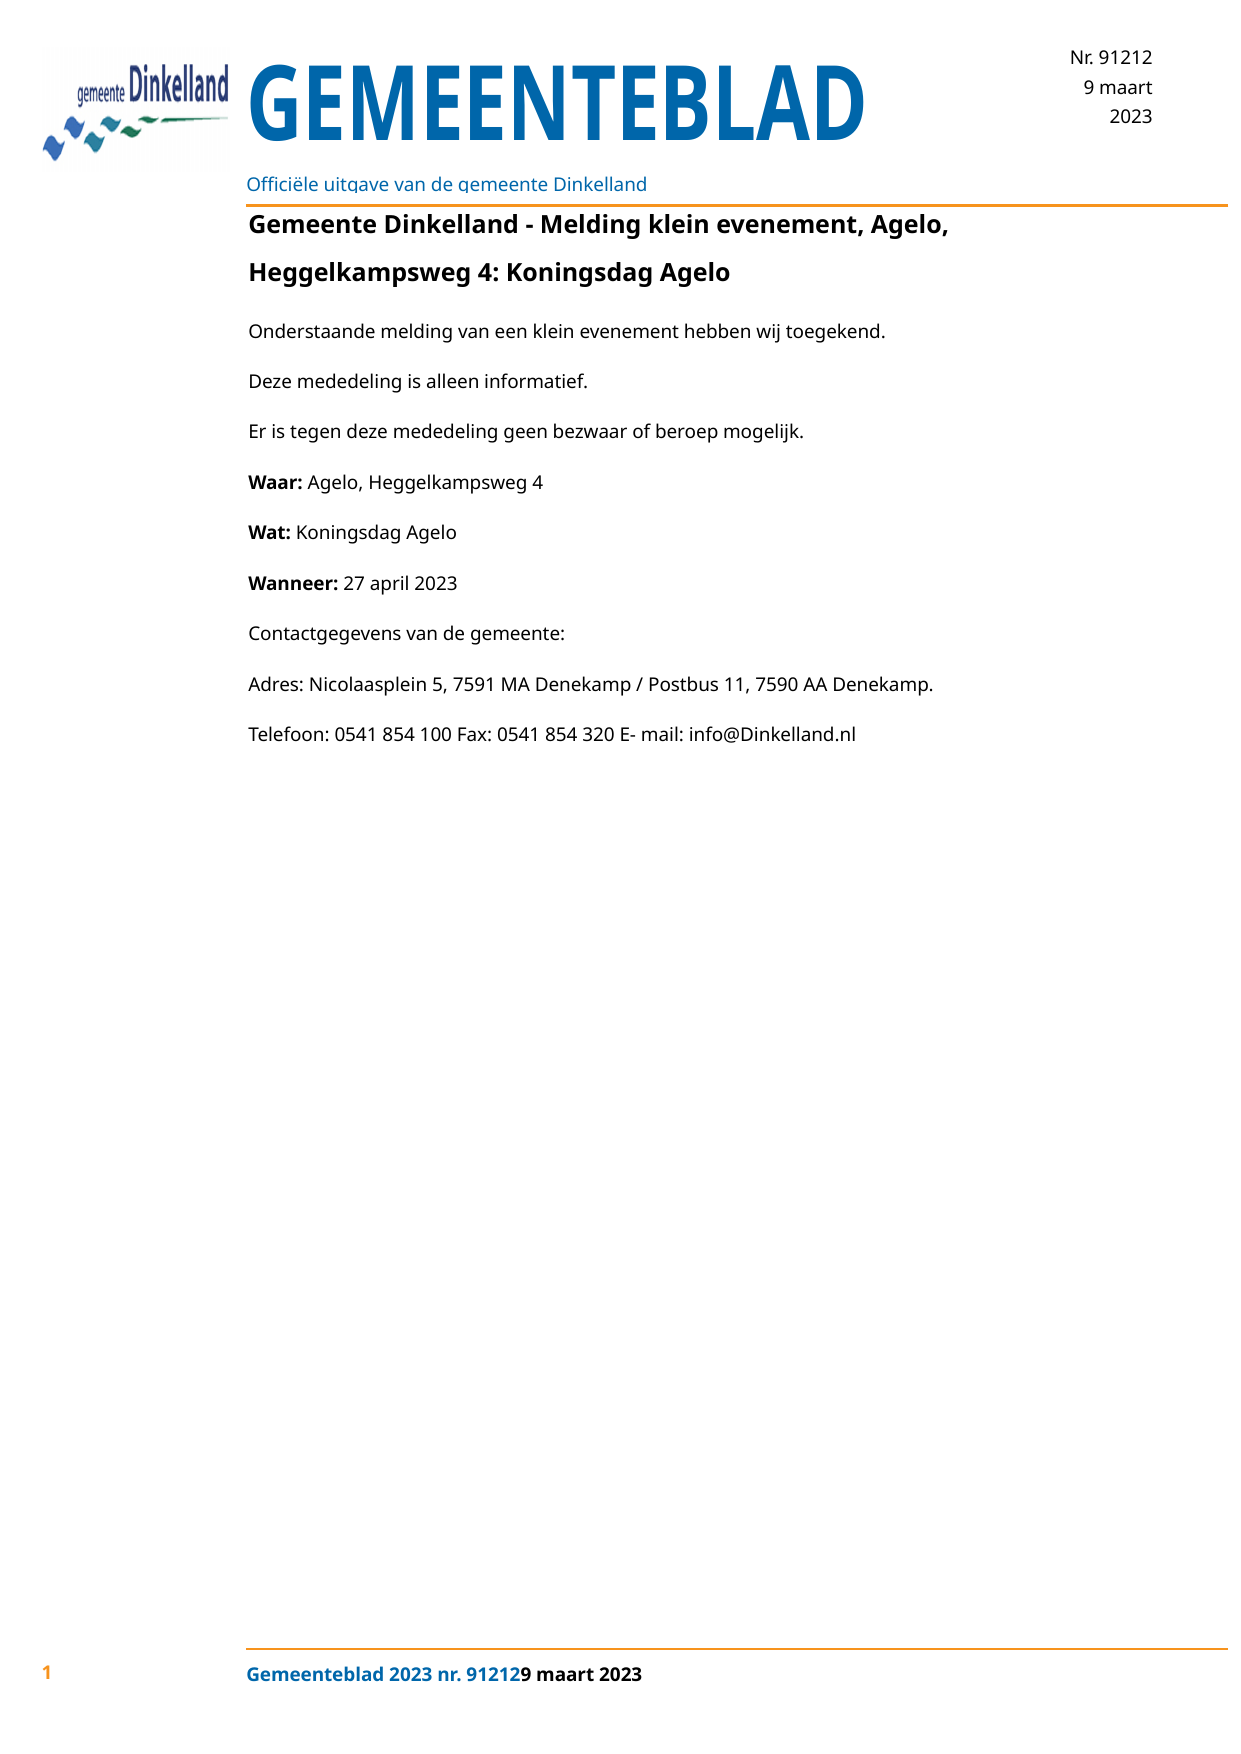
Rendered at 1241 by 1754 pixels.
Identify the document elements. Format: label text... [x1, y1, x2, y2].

text Contactgegevens van de gemeente: [248, 620, 1152, 646]
picture [41, 47, 231, 172]
text Er is tegen deze mededeling geen bezwaar of beroep mogelijk. [248, 419, 1152, 444]
text Wanneer: 27 april 2023 [248, 570, 1152, 596]
text Gemeente Dinkelland - Melding klein evenement, Agelo, Heggelkampsweg 4: Koningsdag Agelo [248, 207, 1152, 288]
text Adres: Nicolaasplein 5, 7591 MA Denekamp / Postbus 11, 7590 AA Denekamp. [248, 671, 1152, 697]
text Wat: Koningsdag Agelo [248, 519, 1152, 545]
text Deze mededeling is alleen informatief. [248, 368, 1152, 394]
text Onderstaande melding van een klein evenement hebben wij toegekend. [248, 318, 1152, 344]
text Waar: Agelo, Heggelkampsweg 4 [248, 469, 1152, 495]
text Telefoon: 0541 854 100 Fax: 0541 854 320 E- mail: info@Dinkelland.nl [248, 721, 1152, 747]
